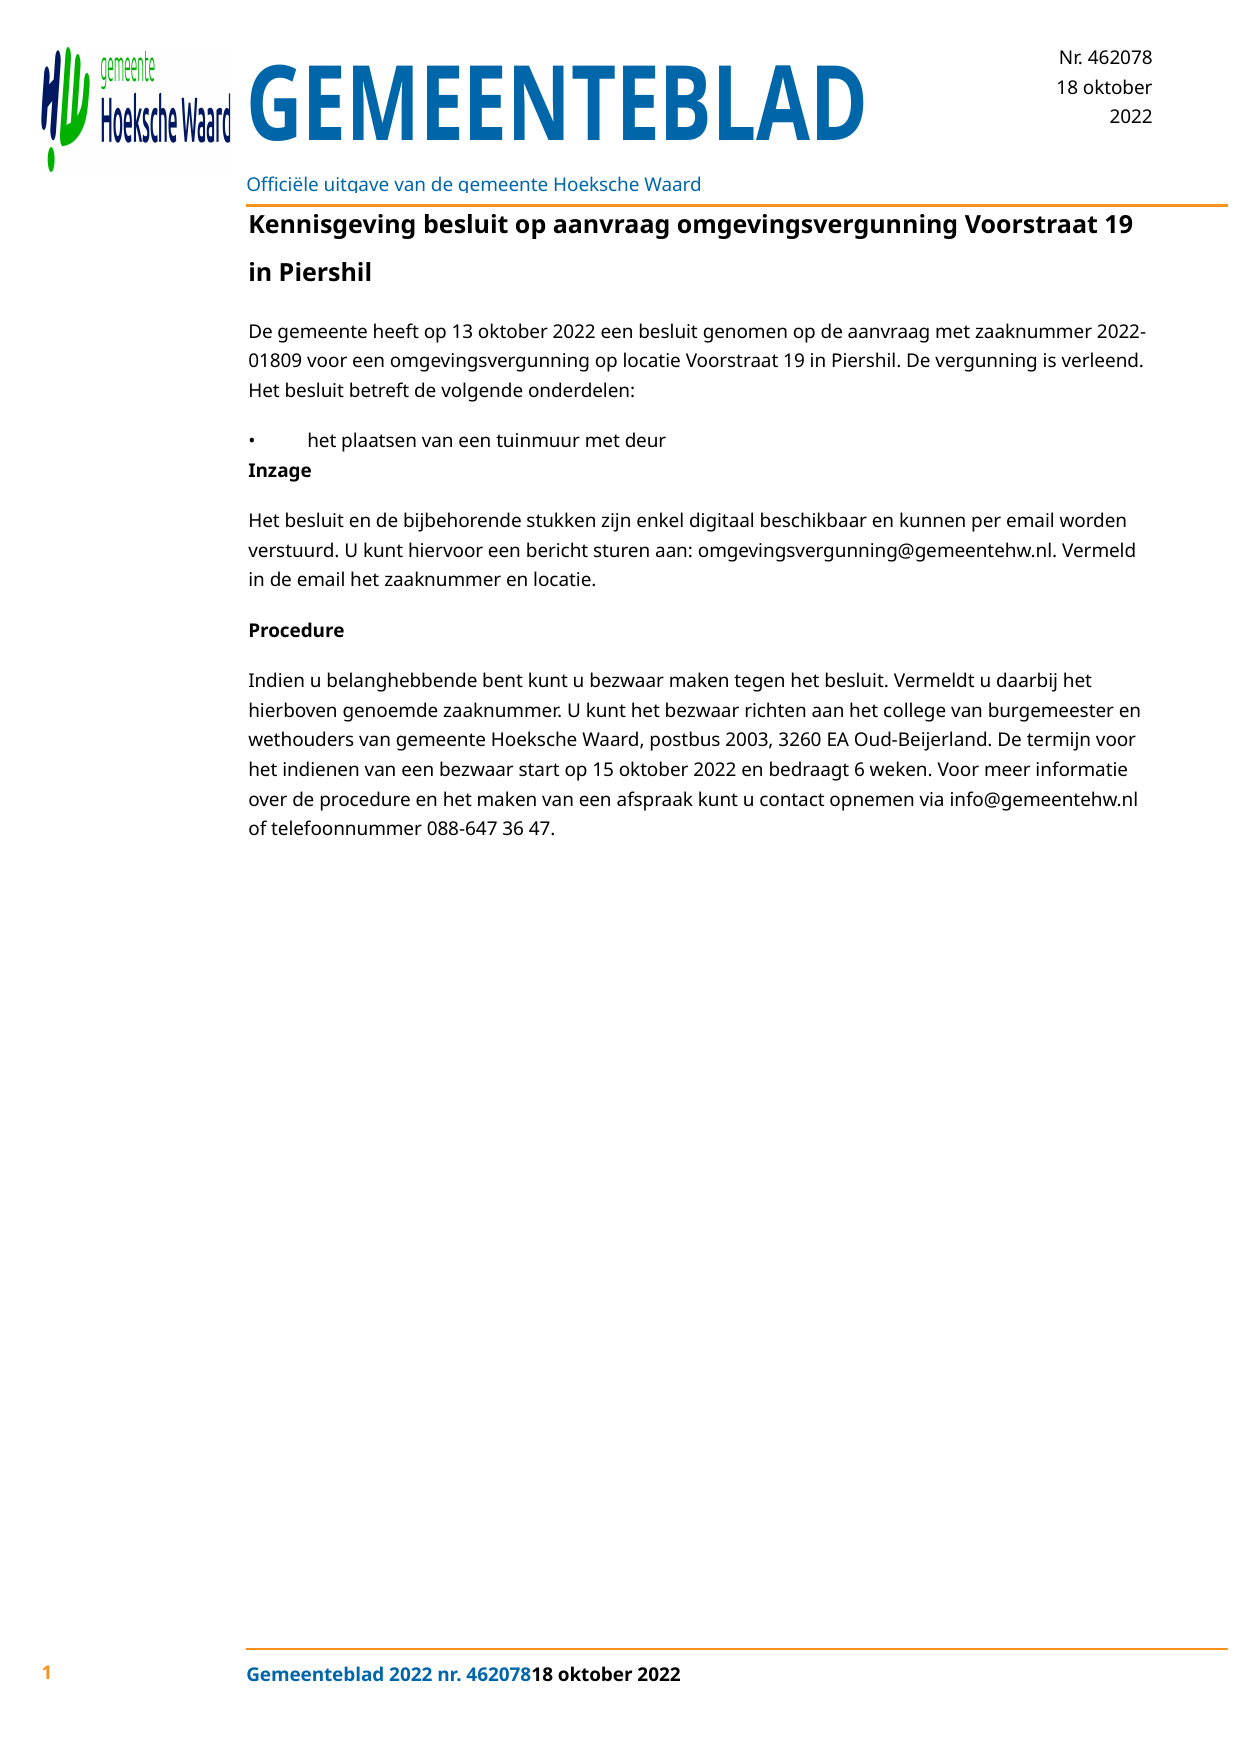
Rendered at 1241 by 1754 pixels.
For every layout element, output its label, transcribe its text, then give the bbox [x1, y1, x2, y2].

text Kennisgeving besluit op aanvraag omgevingsvergunning Voorstraat 19 in Piershil [248, 207, 1152, 288]
text Indien u belanghebbende bent kunt u bezwaar maken tegen het besluit. Vermeldt u daarbij het hierboven genoemde zaaknummer. U kunt het bezwaar richten aan het college van burgemeester en wethouders van gemeente Hoeksche Waard, postbus 2003, 3260 EA Oud-Beijerland. De termijn voor het indienen van een bezwaar start op 15 oktober 2022 en bedraagt 6 weken. Voor meer informatie over de procedure en het maken van een afspraak kunt u contact opnemen via info@gemeentehw.nl of telefoonnummer 088-647 36 47. [248, 667, 1152, 841]
text Het besluit en de bijbehorende stukken zijn enkel digitaal beschikbaar en kunnen per email worden verstuurd. U kunt hiervoor een bericht sturen aan: omgevingsvergunning@gemeentehw.nl. Vermeld in de email het zaaknummer en locatie. [248, 507, 1152, 592]
list het plaatsen van een tuinmuur met deur [248, 427, 1152, 453]
text Procedure [248, 617, 1152, 643]
picture [41, 47, 231, 172]
text De gemeente heeft op 13 oktober 2022 een besluit genomen op de aanvraag met zaaknummer 2022-01809 voor een omgevingsvergunning op locatie Voorstraat 19 in Piershil. De vergunning is verleend. Het besluit betreft de volgende onderdelen: [248, 318, 1152, 403]
text Inzage [248, 457, 1152, 483]
